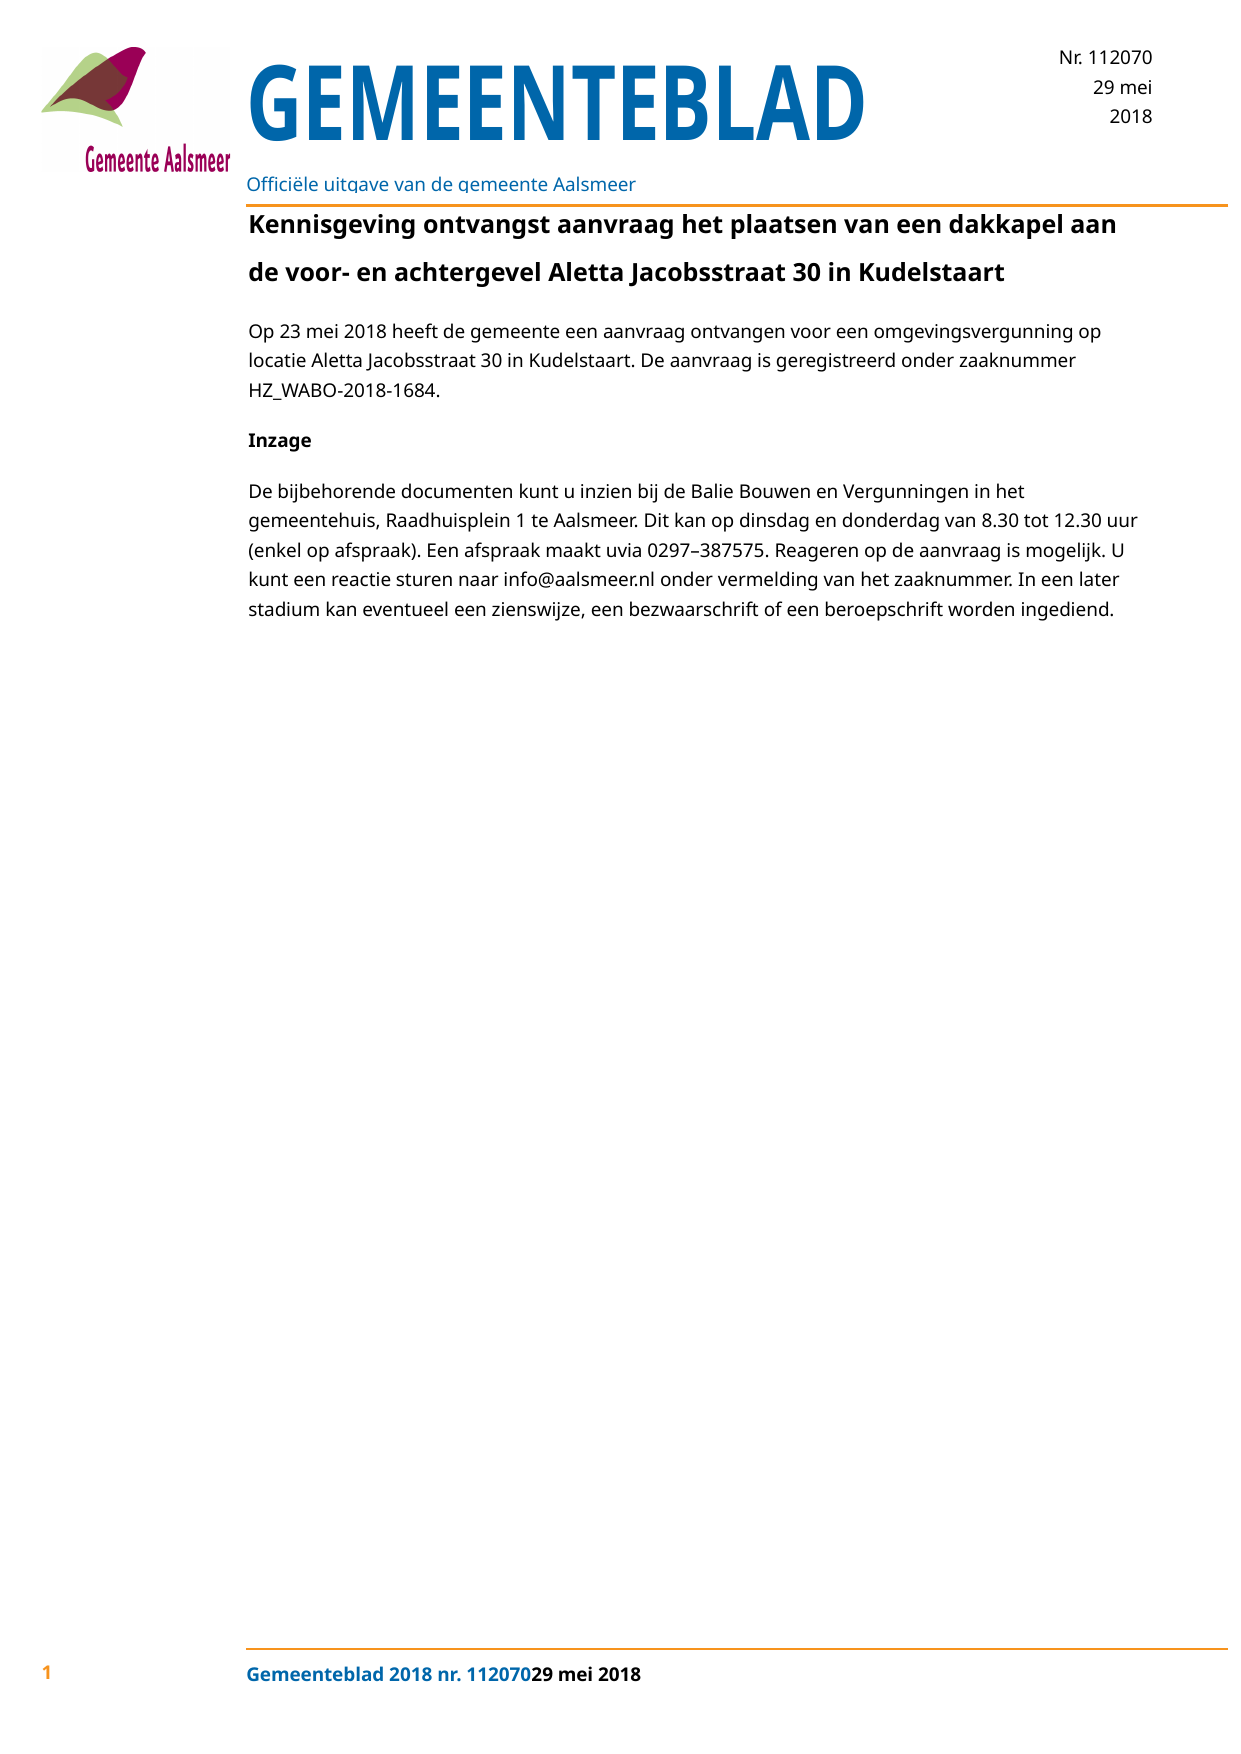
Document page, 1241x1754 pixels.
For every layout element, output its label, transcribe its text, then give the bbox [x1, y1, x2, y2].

picture [41, 47, 231, 172]
text Inzage [248, 427, 1152, 453]
text Op 23 mei 2018 heeft de gemeente een aanvraag ontvangen voor een omgevingsvergunning op locatie Aletta Jacobsstraat 30 in Kudelstaart. De aanvraag is geregistreerd onder zaaknummer HZ_WABO-2018-1684. [248, 318, 1152, 403]
text Kennisgeving ontvangst aanvraag het plaatsen van een dakkapel aan de voor- en achtergevel Aletta Jacobsstraat 30 in Kudelstaart [248, 207, 1152, 288]
text De bijbehorende documenten kunt u inzien bij de Balie Bouwen en Vergunningen in het gemeentehuis, Raadhuisplein 1 te Aalsmeer. Dit kan op dinsdag en donderdag van 8.30 tot 12.30 uur (enkel op afspraak). Een afspraak maakt uvia 0297–387575. Reageren op de aanvraag is mogelijk. U kunt een reactie sturen naar info@aalsmeer.nl onder vermelding van het zaaknummer. In een later stadium kan eventueel een zienswijze, een bezwaarschrift of een beroepschrift worden ingediend. [248, 478, 1152, 622]
